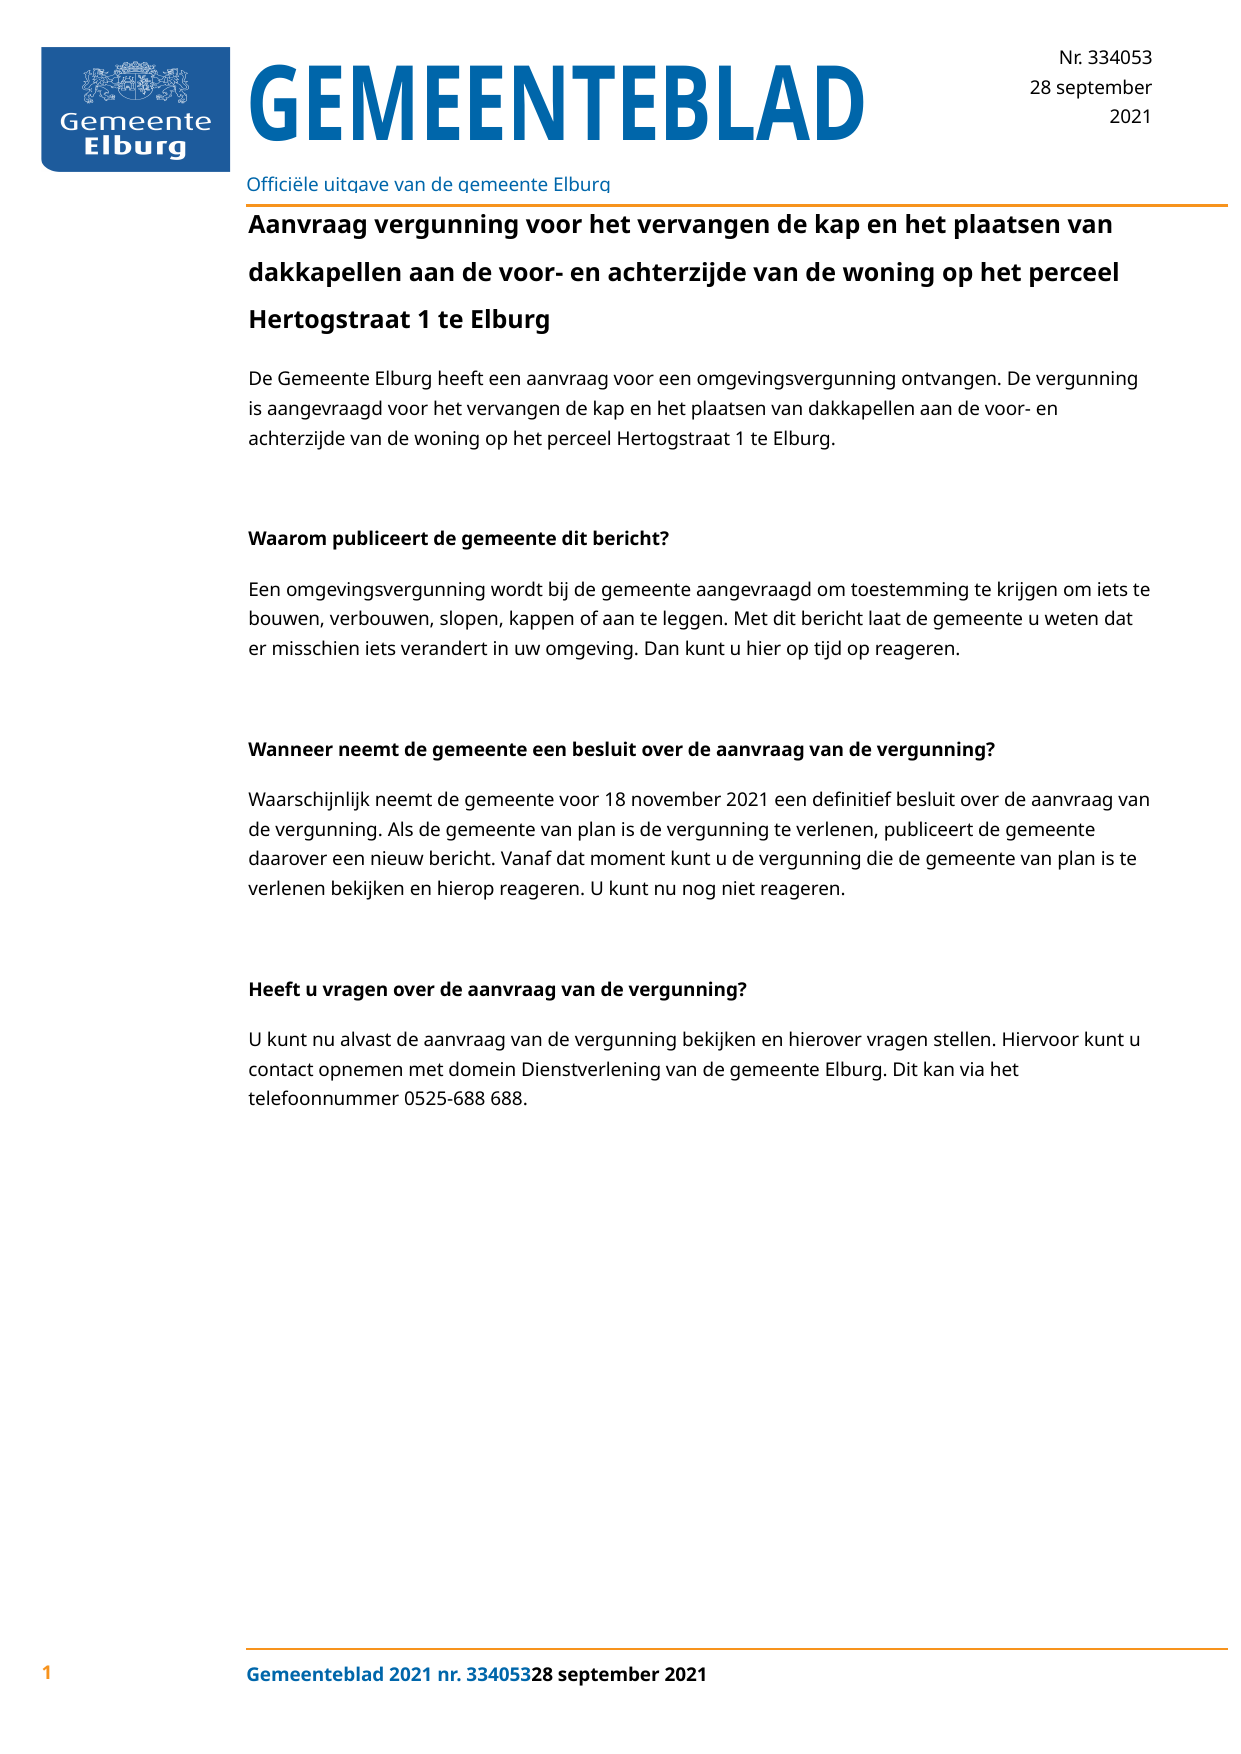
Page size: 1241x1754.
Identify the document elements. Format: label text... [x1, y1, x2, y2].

text Heeft u vragen over de aanvraag van de vergunning? [248, 976, 1152, 1002]
text U kunt nu alvast de aanvraag van de vergunning bekijken en hierover vragen stellen. Hiervoor kunt u contact opnemen met domein Dienstverlening van de gemeente Elburg. Dit kan via het telefoonnummer 0525-688 688. [248, 1026, 1152, 1111]
text Aanvraag vergunning voor het vervangen de kap en het plaatsen van dakkapellen aan de voor- en achterzijde van de woning op het perceel Hertogstraat 1 te Elburg [248, 207, 1152, 336]
picture [41, 47, 231, 172]
text Waarom publiceert de gemeente dit bericht? [248, 526, 1152, 551]
text De Gemeente Elburg heeft een aanvraag voor een omgevingsvergunning ontvangen. De vergunning is aangevraagd voor het vervangen de kap en het plaatsen van dakkapellen aan de voor- en achterzijde van de woning op het perceel Hertogstraat 1 te Elburg. [248, 366, 1152, 450]
text Een omgevingsvergunning wordt bij de gemeente aangevraagd om toestemming te krijgen om iets te bouwen, verbouwen, slopen, kappen of aan te leggen. Met dit bericht laat de gemeente u weten dat er misschien iets verandert in uw omgeving. Dan kunt u hier op tijd op reageren. [248, 576, 1152, 661]
text Waarschijnlijk neemt de gemeente voor 18 november 2021 een definitief besluit over de aanvraag van de vergunning. Als de gemeente van plan is de vergunning te verlenen, publiceert de gemeente daarover een nieuw bericht. Vanaf dat moment kunt u de vergunning die de gemeente van plan is te verlenen bekijken en hierop reageren. U kunt nu nog niet reageren. [248, 786, 1152, 901]
text Wanneer neemt de gemeente een besluit over de aanvraag van de vergunning? [248, 736, 1152, 762]
